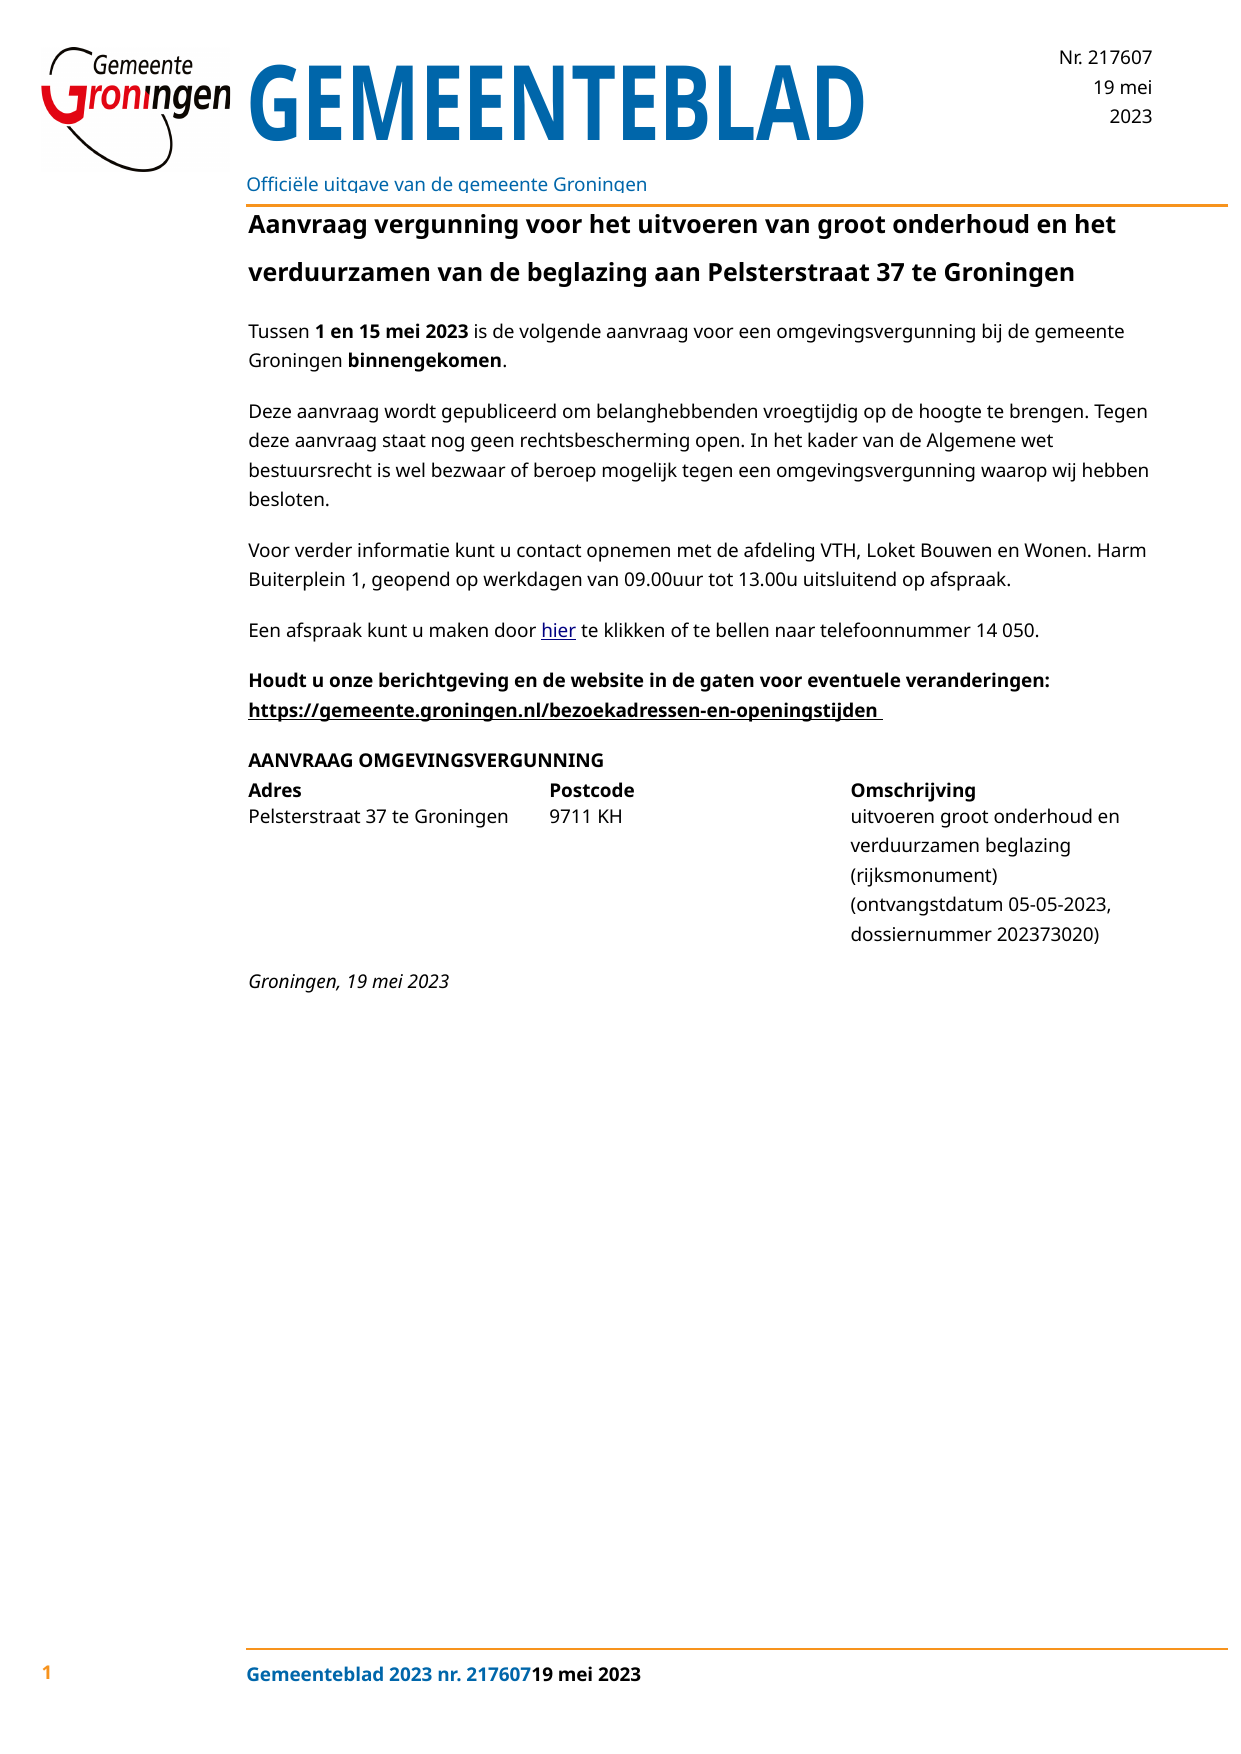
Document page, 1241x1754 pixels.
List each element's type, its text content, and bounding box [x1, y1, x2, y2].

text Voor verder informatie kunt u contact opnemen met de afdeling VTH, Loket Bouwen en Wonen. Harm Buiterplein 1, geopend op werkdagen van 09.00uur tot 13.00u uitsluitend op afspraak. [248, 537, 1152, 592]
text Houdt u onze berichtgeving en de website in de gaten voor eventuele veranderingen: https://gemeente.groningen.nl/bezoekadressen-en-openingstijden [248, 667, 1152, 723]
table_header Postcode [549, 777, 850, 803]
picture [41, 47, 231, 172]
table_cell 9711 KH [549, 803, 850, 947]
text Aanvraag vergunning voor het uitvoeren van groot onderhoud en het verduurzamen van de beglazing aan Pelsterstraat 37 te Groningen [248, 207, 1152, 288]
table_header Omschrijving [850, 777, 1152, 803]
table_cell uitvoeren groot onderhoud en verduurzamen beglazing (rijksmonument) (ontvangstdatum 05-05-2023, dossiernummer 202373020) [850, 803, 1152, 947]
text AANVRAAG OMGEVINGSVERGUNNING [248, 747, 1152, 773]
table_header Adres [248, 777, 549, 803]
text Groningen, 19 mei 2023 [248, 968, 1152, 994]
text Tussen 1 en 15 mei 2023 is de volgende aanvraag voor een omgevingsvergunning bij de gemeente Groningen binnengekomen. [248, 318, 1152, 373]
text Deze aanvraag wordt gepubliceerd om belanghebbenden vroegtijdig op de hoogte te brengen. Tegen deze aanvraag staat nog geen rechtsbescherming open. In het kader van de Algemene wet bestuursrecht is wel bezwaar of beroep mogelijk tegen een omgevingsvergunning waarop wij hebben besloten. [248, 398, 1152, 512]
table_cell Pelsterstraat 37 te Groningen [248, 803, 549, 947]
text Een afspraak kunt u maken door hier te klikken of te bellen naar telefoonnummer 14 050. [248, 617, 1152, 643]
